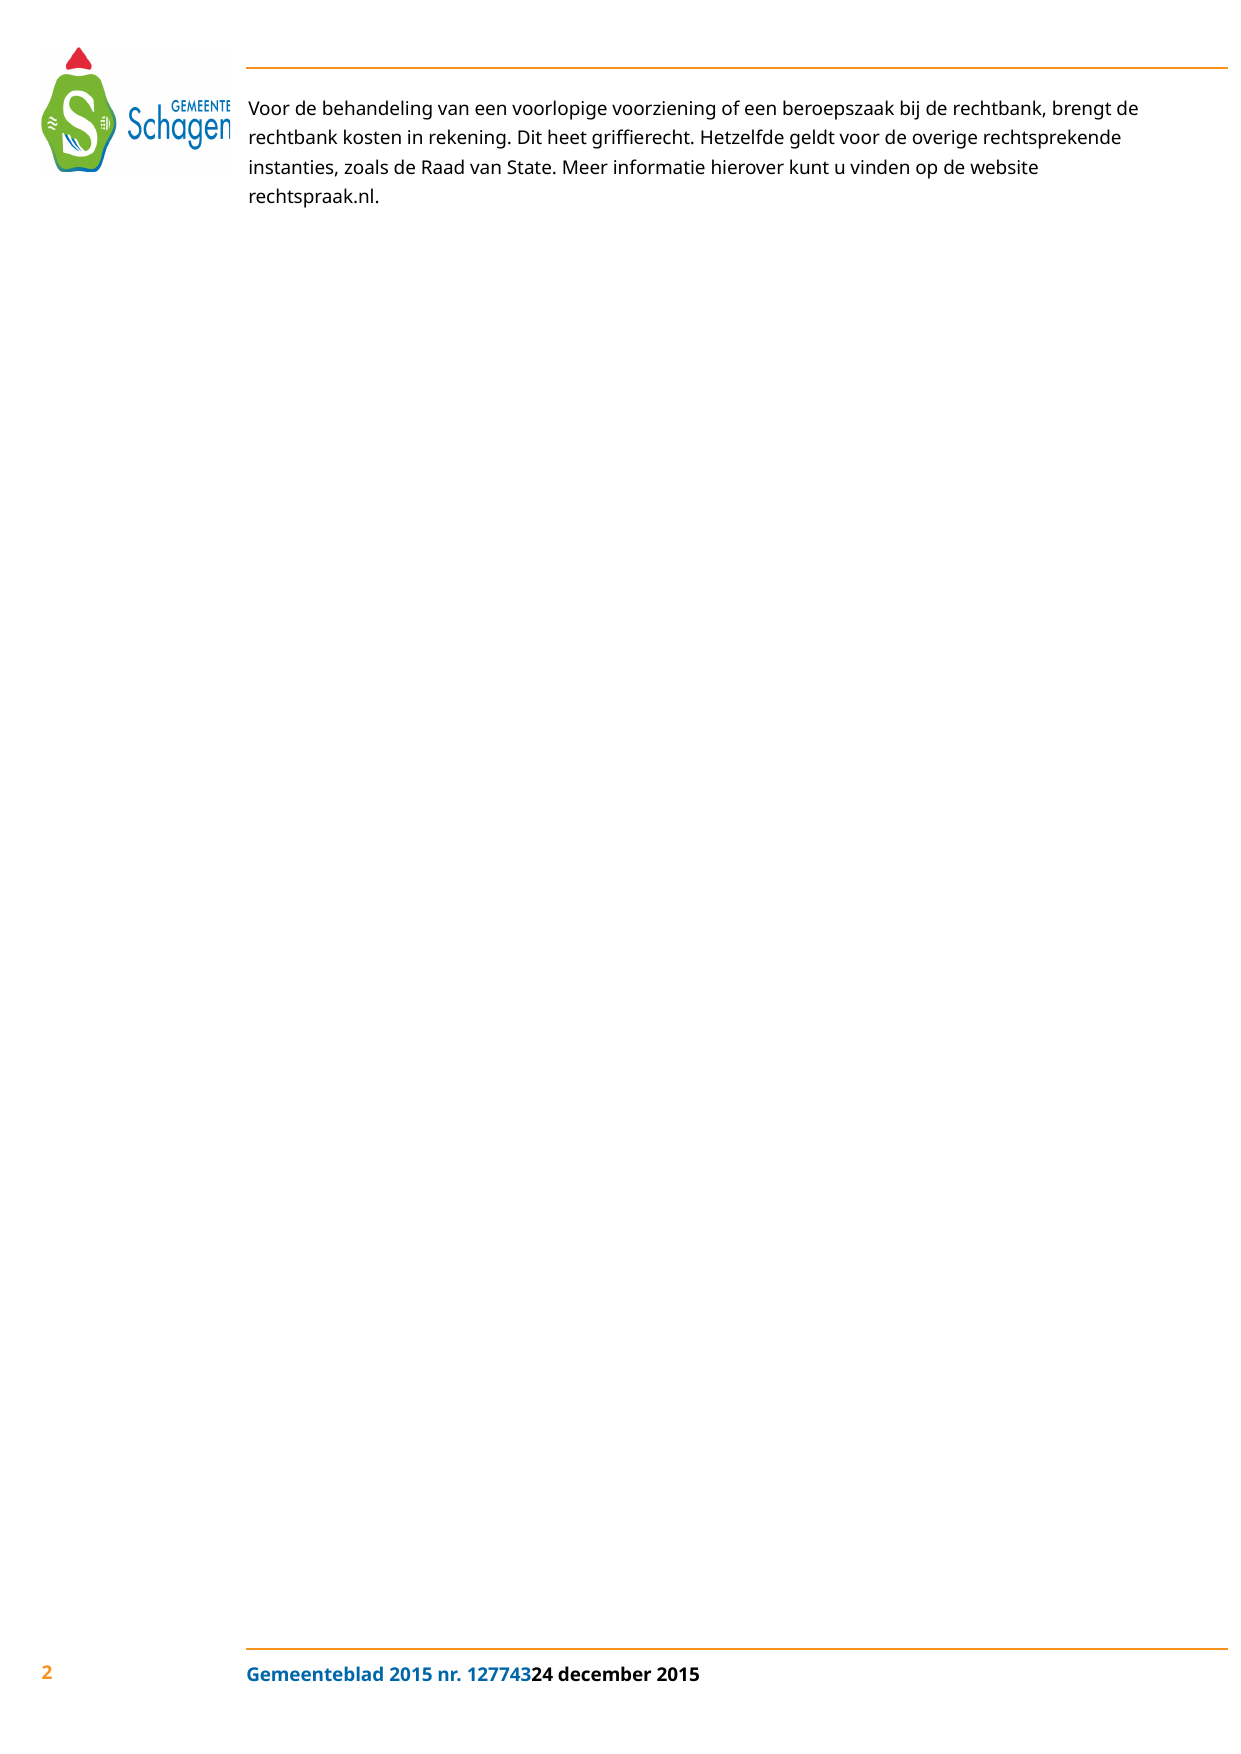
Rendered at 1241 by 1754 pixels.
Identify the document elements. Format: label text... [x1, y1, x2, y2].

picture [41, 47, 231, 172]
text Voor de behandeling van een voorlopige voorziening of een beroepszaak bij de rechtbank, brengt de rechtbank kosten in rekening. Dit heet griffierecht. Hetzelfde geldt voor de overige rechtsprekende instanties, zoals de Raad van State. Meer informatie hierover kunt u vinden op de website rechtspraak.nl. [248, 95, 1152, 209]
